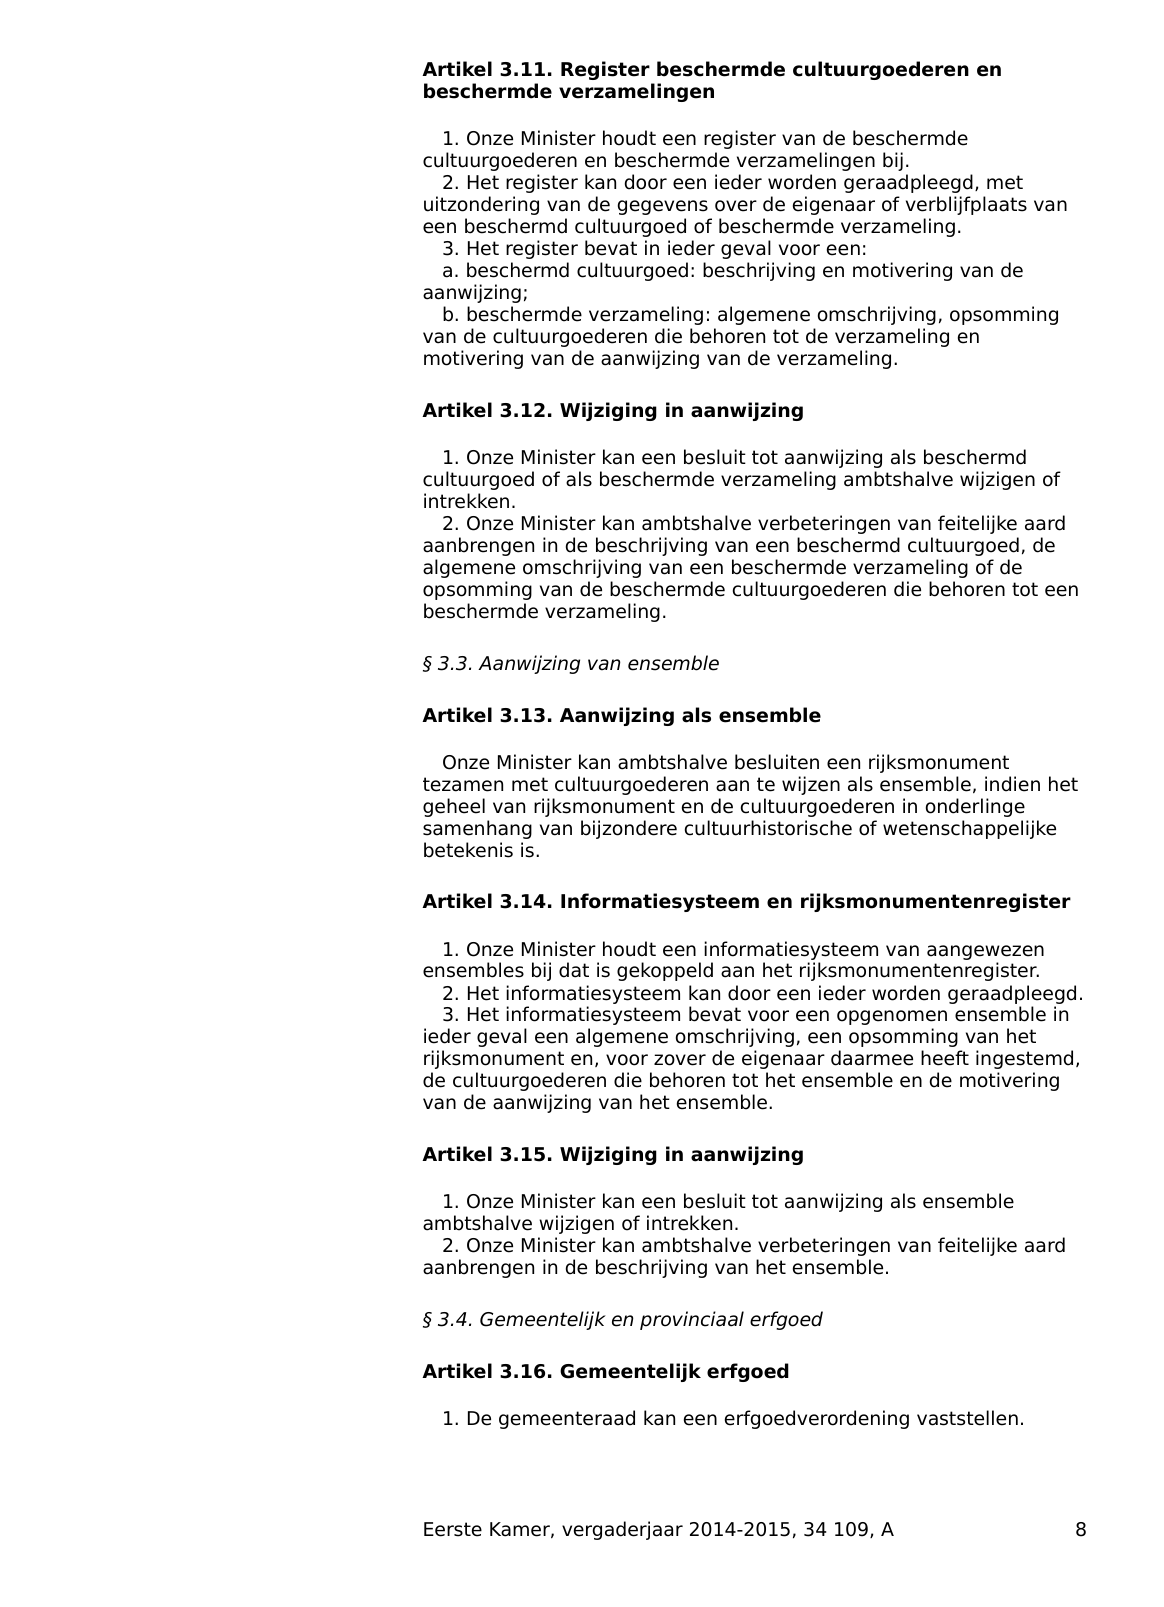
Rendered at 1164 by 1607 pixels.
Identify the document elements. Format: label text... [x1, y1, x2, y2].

text a. beschermd cultuurgoed: beschrijving en motivering van de aanwijzing; [422, 260, 1087, 304]
text Onze Minister kan ambtshalve besluiten een rijksmonument tezamen met cultuurgoederen aan te wijzen als ensemble, indien het geheel van rijksmonument en de cultuurgoederen in onderlinge samenhang van bijzondere cultuurhistorische of wetenschappelijke betekenis is. [422, 752, 1087, 861]
text 2. Het informatiesysteem kan door een ieder worden geraadpleegd. [422, 982, 1087, 1004]
subtitle Artikel 3.11. Register beschermde cultuurgoederen en beschermde verzamelingen [422, 59, 1087, 103]
text 1. Onze Minister houdt een register van de beschermde cultuurgoederen en beschermde verzamelingen bij. [422, 128, 1087, 172]
text 1. Onze Minister kan een besluit tot aanwijzing als beschermd cultuurgoed of als beschermde verzameling ambtshalve wijzigen of intrekken. [422, 447, 1087, 513]
subtitle Artikel 3.15. Wijziging in aanwijzing [422, 1144, 1087, 1166]
subtitle Artikel 3.16. Gemeentelijk erfgoed [422, 1361, 1087, 1383]
subtitle § 3.4. Gemeentelijk en provinciaal erfgoed [422, 1309, 1087, 1331]
subtitle § 3.3. Aanwijzing van ensemble [422, 653, 1087, 674]
subtitle Artikel 3.13. Aanwijzing als ensemble [422, 704, 1087, 727]
text b. beschermde verzameling: algemene omschrijving, opsomming van de cultuurgoederen die behoren tot de verzameling en motivering van de aanwijzing van de verzameling. [422, 304, 1087, 370]
text 2. Onze Minister kan ambtshalve verbeteringen van feitelijke aard aanbrengen in de beschrijving van het ensemble. [422, 1235, 1087, 1279]
text 3. Het informatiesysteem bevat voor een opgenomen ensemble in ieder geval een algemene omschrijving, een opsomming van het rijksmonument en, voor zover de eigenaar daarmee heeft ingestemd, de cultuurgoederen die behoren tot het ensemble en de motivering van de aanwijzing van het ensemble. [422, 1004, 1087, 1114]
subtitle Artikel 3.12. Wijziging in aanwijzing [422, 400, 1087, 422]
subtitle Artikel 3.14. Informatiesysteem en rijksmonumentenregister [422, 891, 1087, 913]
text 3. Het register bevat in ieder geval voor een: [422, 238, 1087, 260]
text 2. Onze Minister kan ambtshalve verbeteringen van feitelijke aard aanbrengen in de beschrijving van een beschermd cultuurgoed, de algemene omschrijving van een beschermde verzameling of de opsomming van de beschermde cultuurgoederen die behoren tot een beschermde verzameling. [422, 513, 1087, 623]
text 1. Onze Minister houdt een informatiesysteem van aangewezen ensembles bij dat is gekoppeld aan het rijksmonumentenregister. [422, 938, 1087, 982]
text 2. Het register kan door een ieder worden geraadpleegd, met uitzondering van de gegevens over de eigenaar of verblijfplaats van een beschermd cultuurgoed of beschermde verzameling. [422, 172, 1087, 238]
text 1. Onze Minister kan een besluit tot aanwijzing als ensemble ambtshalve wijzigen of intrekken. [422, 1191, 1087, 1235]
text 1. De gemeenteraad kan een erfgoedverordening vaststellen. [422, 1408, 1087, 1430]
